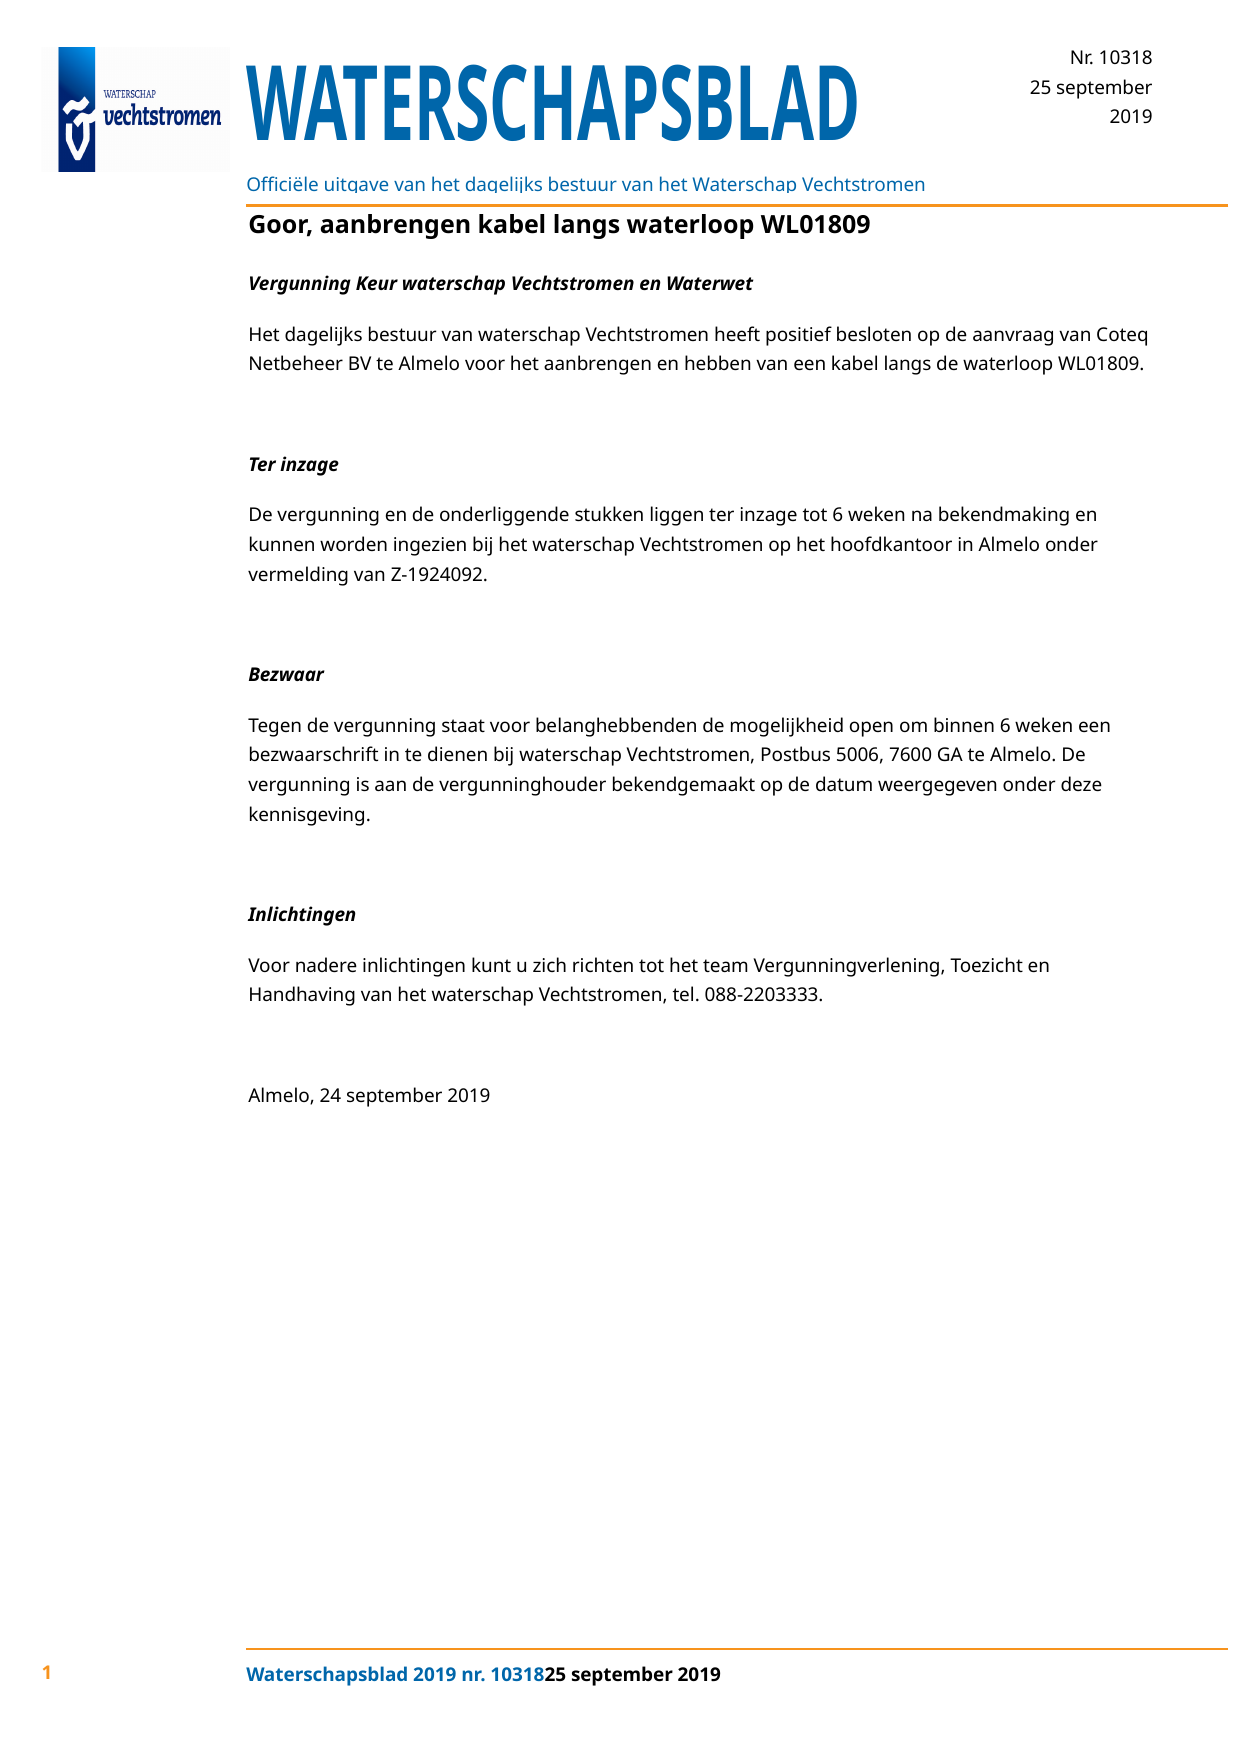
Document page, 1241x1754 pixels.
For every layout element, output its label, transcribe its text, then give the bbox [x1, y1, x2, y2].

text Tegen de vergunning staat voor belanghebbenden de mogelijkheid open om binnen 6 weken een bezwaarschrift in te dienen bij waterschap Vechtstromen, Postbus 5006, 7600 GA te Almelo. De vergunning is aan de vergunninghouder bekendgemaakt op de datum weergegeven onder deze kennisgeving. [248, 712, 1152, 826]
text Bezwaar [248, 662, 1152, 687]
text Goor, aanbrengen kabel langs waterloop WL01809 [248, 207, 1152, 241]
text Het dagelijks bestuur van waterschap Vechtstromen heeft positief besloten op de aanvraag van Coteq Netbeheer BV te Almelo voor het aanbrengen en hebben van een kabel langs de waterloop WL01809. [248, 321, 1152, 376]
text Vergunning Keur waterschap Vechtstromen en Waterwet [248, 270, 1152, 296]
text Inlichtingen [248, 902, 1152, 927]
text Ter inzage [248, 451, 1152, 477]
text Almelo, 24 september 2019 [248, 1082, 1152, 1108]
picture [41, 47, 231, 172]
text Voor nadere inlichtingen kunt u zich richten tot het team Vergunningverlening, Toezicht en Handhaving van het waterschap Vechtstromen, tel. 088-2203333. [248, 952, 1152, 1007]
text De vergunning en de onderliggende stukken liggen ter inzage tot 6 weken na bekendmaking en kunnen worden ingezien bij het waterschap Vechtstromen op het hoofdkantoor in Almelo onder vermelding van Z-1924092. [248, 502, 1152, 586]
